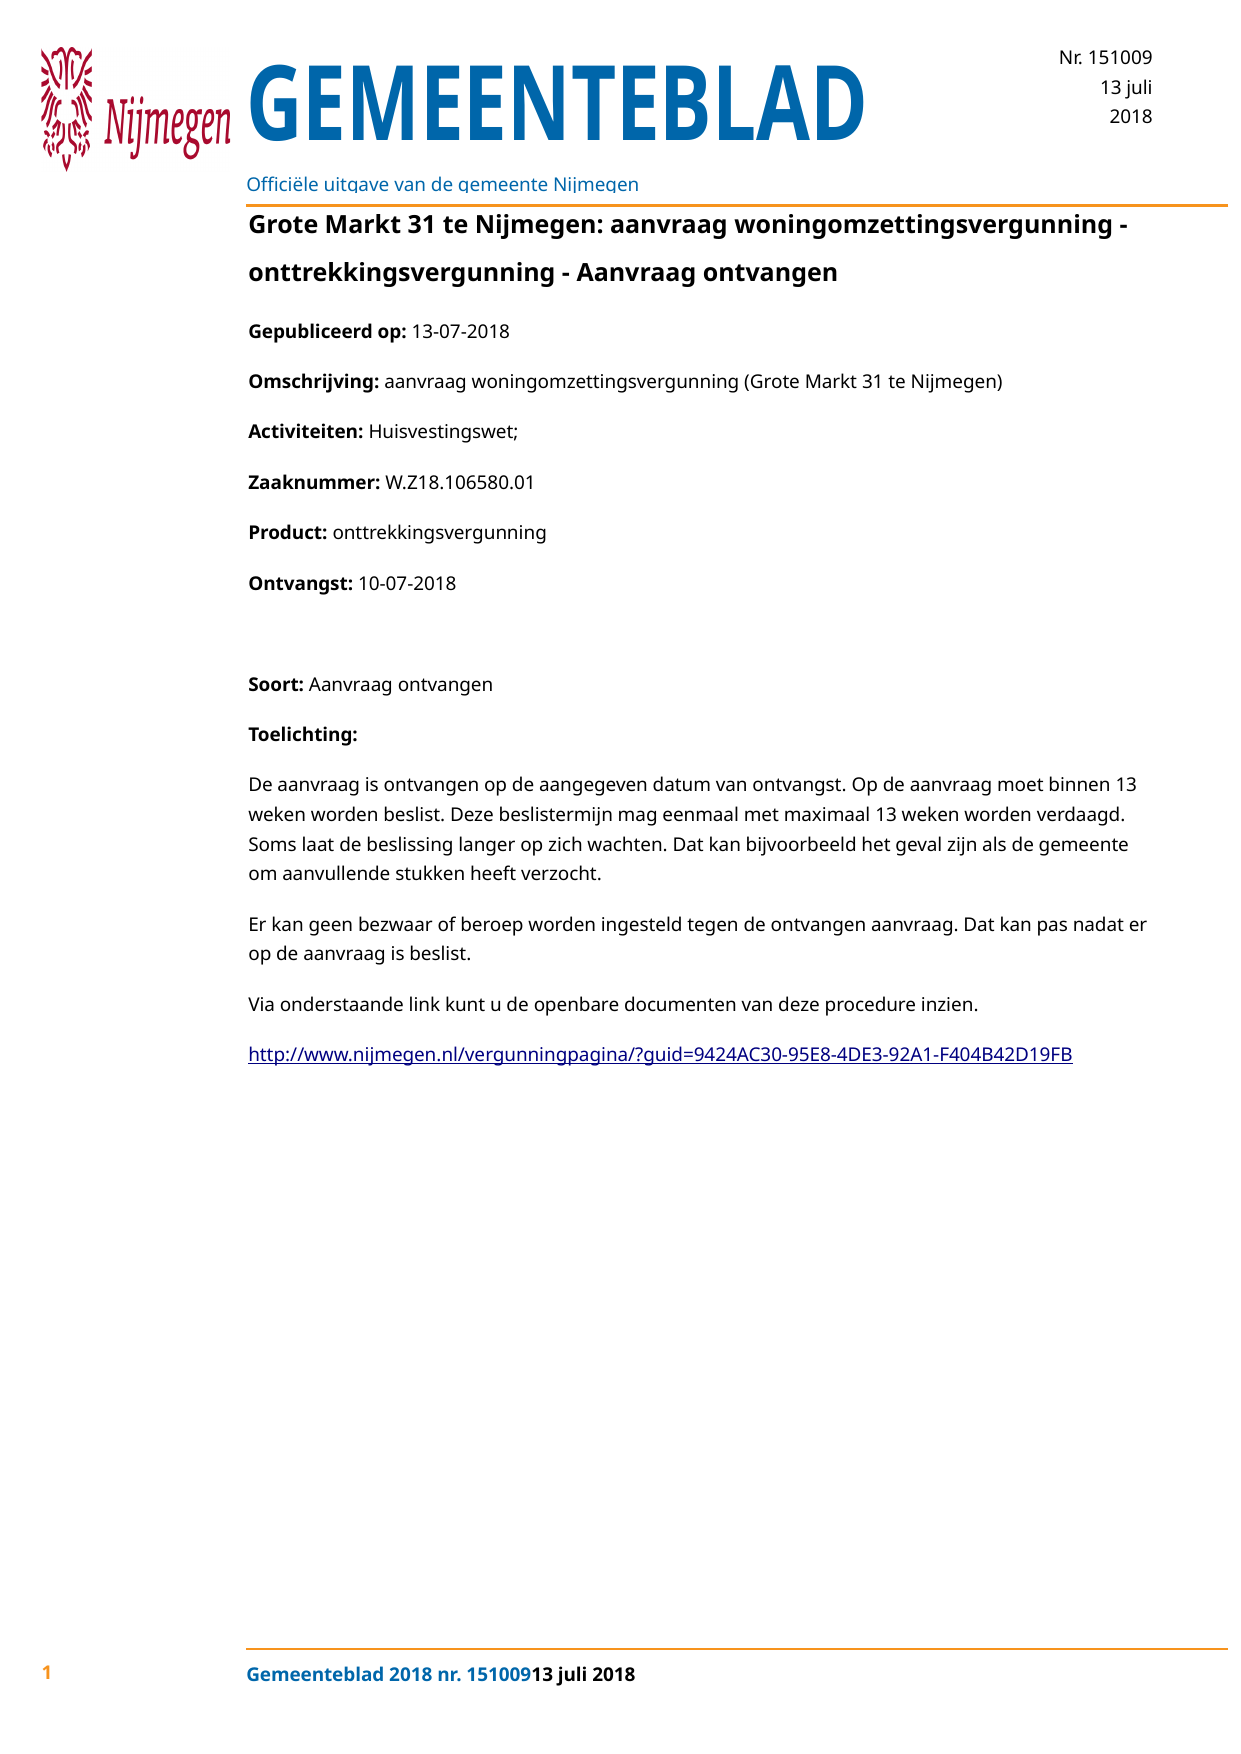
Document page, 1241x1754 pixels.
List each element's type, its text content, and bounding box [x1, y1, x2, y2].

picture [41, 47, 231, 172]
text Gepubliceerd op: 13-07-2018 [248, 318, 1152, 344]
text De aanvraag is ontvangen op de aangegeven datum van ontvangst. Op de aanvraag moet binnen 13 weken worden beslist. Deze beslistermijn mag eenmaal met maximaal 13 weken worden verdaagd. Soms laat de beslissing langer op zich wachten. Dat kan bijvoorbeeld het geval zijn als de gemeente om aanvullende stukken heeft verzocht. [248, 772, 1152, 886]
text http://www.nijmegen.nl/vergunningpagina/?guid=9424AC30-95E8-4DE3-92A1-F404B42D19FB [248, 1041, 1152, 1067]
text Zaaknummer: W.Z18.106580.01 [248, 469, 1152, 495]
text Ontvangst: 10-07-2018 [248, 570, 1152, 596]
text Er kan geen bezwaar of beroep worden ingesteld tegen de ontvangen aanvraag. Dat kan pas nadat er op de aanvraag is beslist. [248, 911, 1152, 966]
text Soort: Aanvraag ontvangen [248, 671, 1152, 697]
text Activiteiten: Huisvestingswet; [248, 419, 1152, 444]
text Product: onttrekkingsvergunning [248, 519, 1152, 545]
text Grote Markt 31 te Nijmegen: aanvraag woningomzettingsvergunning - onttrekkingsvergunning - Aanvraag ontvangen [248, 207, 1152, 288]
text Toelichting: [248, 721, 1152, 747]
text Omschrijving: aanvraag woningomzettingsvergunning (Grote Markt 31 te Nijmegen) [248, 368, 1152, 394]
text Via onderstaande link kunt u de openbare documenten van deze procedure inzien. [248, 991, 1152, 1017]
